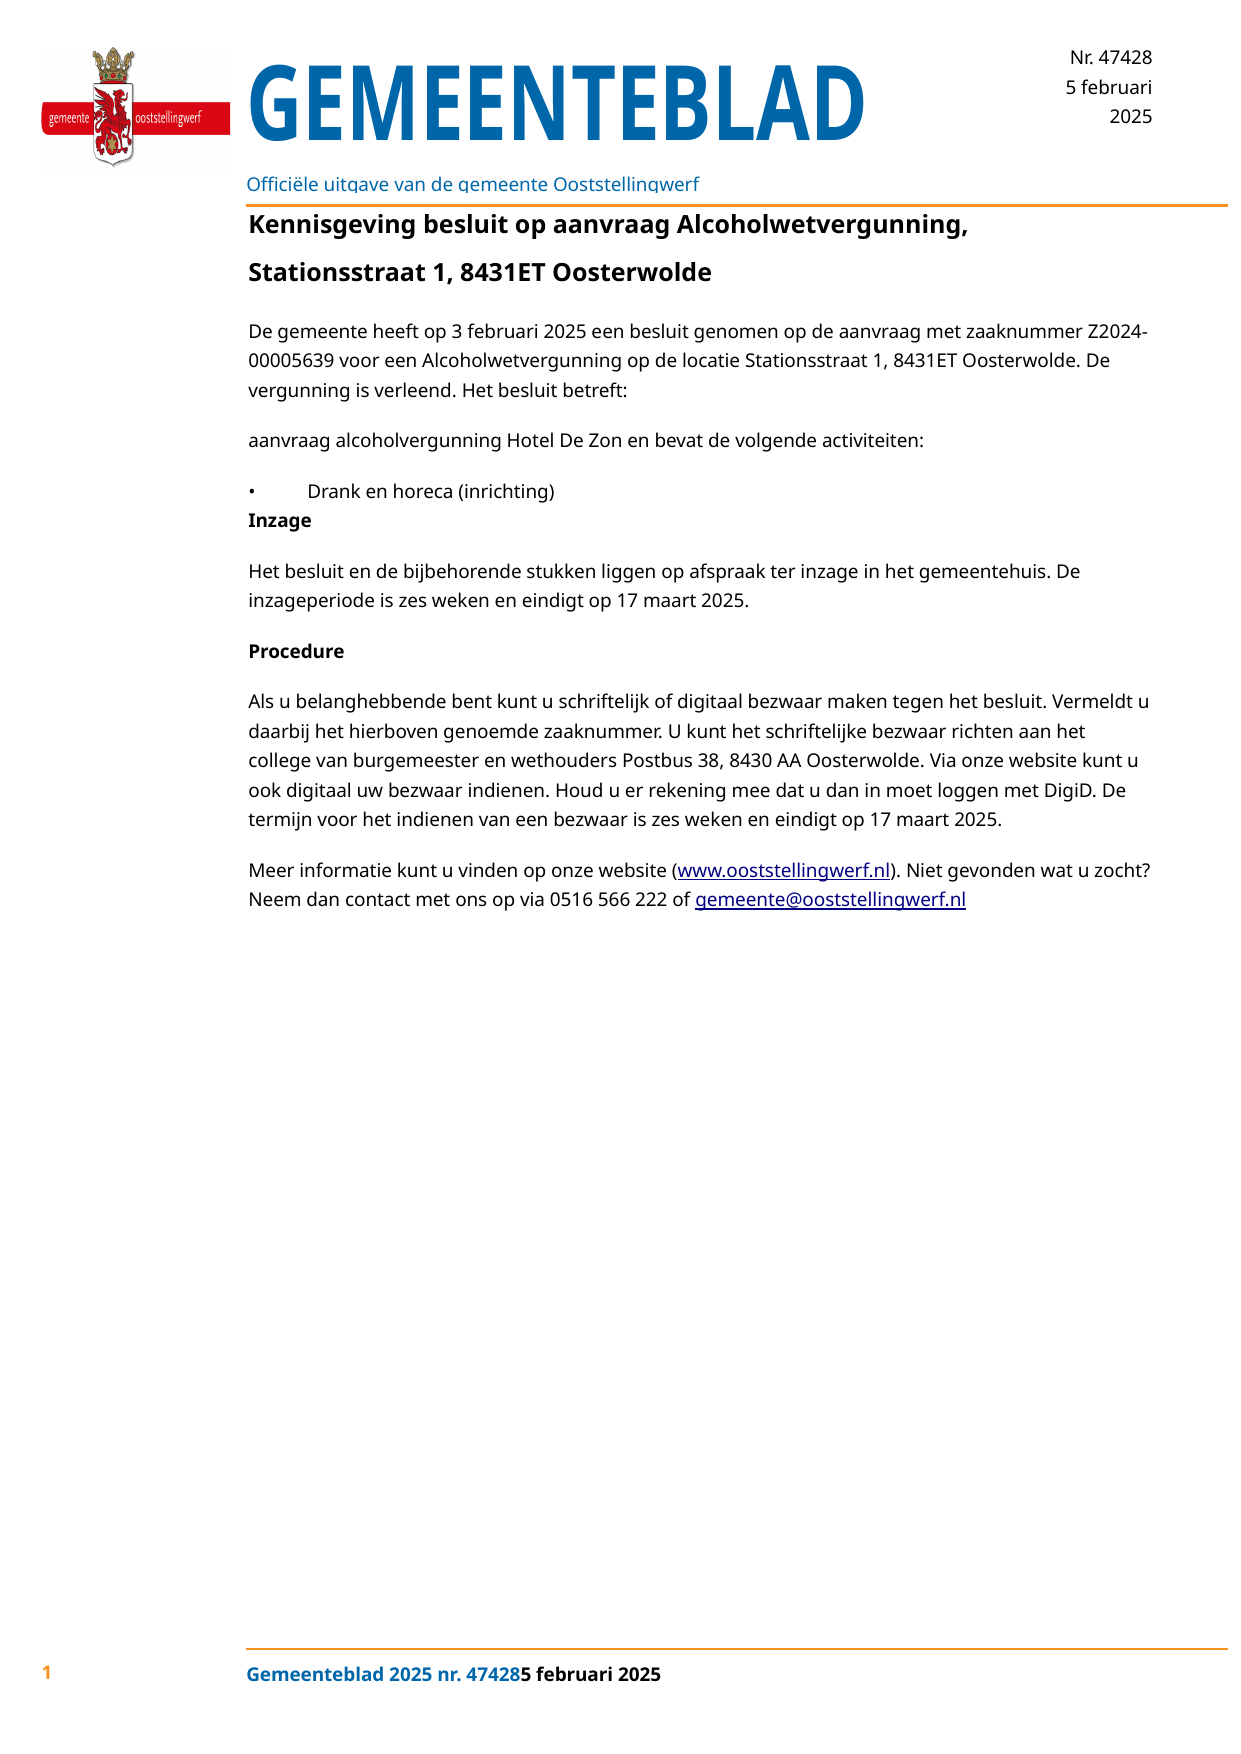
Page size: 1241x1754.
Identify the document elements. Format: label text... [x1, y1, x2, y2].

text Inzage [248, 507, 1152, 533]
text Het besluit en de bijbehorende stukken liggen op afspraak ter inzage in het gemeentehuis. De inzageperiode is zes weken en eindigt op 17 maart 2025. [248, 558, 1152, 613]
text Kennisgeving besluit op aanvraag Alcoholwetvergunning, Stationsstraat 1, 8431ET Oosterwolde [248, 207, 1152, 288]
text De gemeente heeft op 3 februari 2025 een besluit genomen op de aanvraag met zaaknummer Z2024-00005639 voor een Alcoholwetvergunning op de locatie Stationsstraat 1, 8431ET Oosterwolde. De vergunning is verleend. Het besluit betreft: [248, 318, 1152, 403]
list Drank en horeca (inrichting) [248, 478, 1152, 504]
text Als u belanghebbende bent kunt u schriftelijk of digitaal bezwaar maken tegen het besluit. Vermeldt u daarbij het hierboven genoemde zaaknummer. U kunt het schriftelijke bezwaar richten aan het college van burgemeester en wethouders Postbus 38, 8430 AA Oosterwolde. Via onze website kunt u ook digitaal uw bezwaar indienen. Houd u er rekening mee dat u dan in moet loggen met DigiD. De termijn voor het indienen van een bezwaar is zes weken en eindigt op 17 maart 2025. [248, 688, 1152, 832]
picture [41, 47, 231, 172]
text Procedure [248, 638, 1152, 664]
text Meer informatie kunt u vinden op onze website (www.ooststellingwerf.nl). Niet gevonden wat u zocht? Neem dan contact met ons op via 0516 566 222 of gemeente@ooststellingwerf.nl [248, 857, 1152, 912]
text aanvraag alcoholvergunning Hotel De Zon en bevat de volgende activiteiten: [248, 427, 1152, 453]
